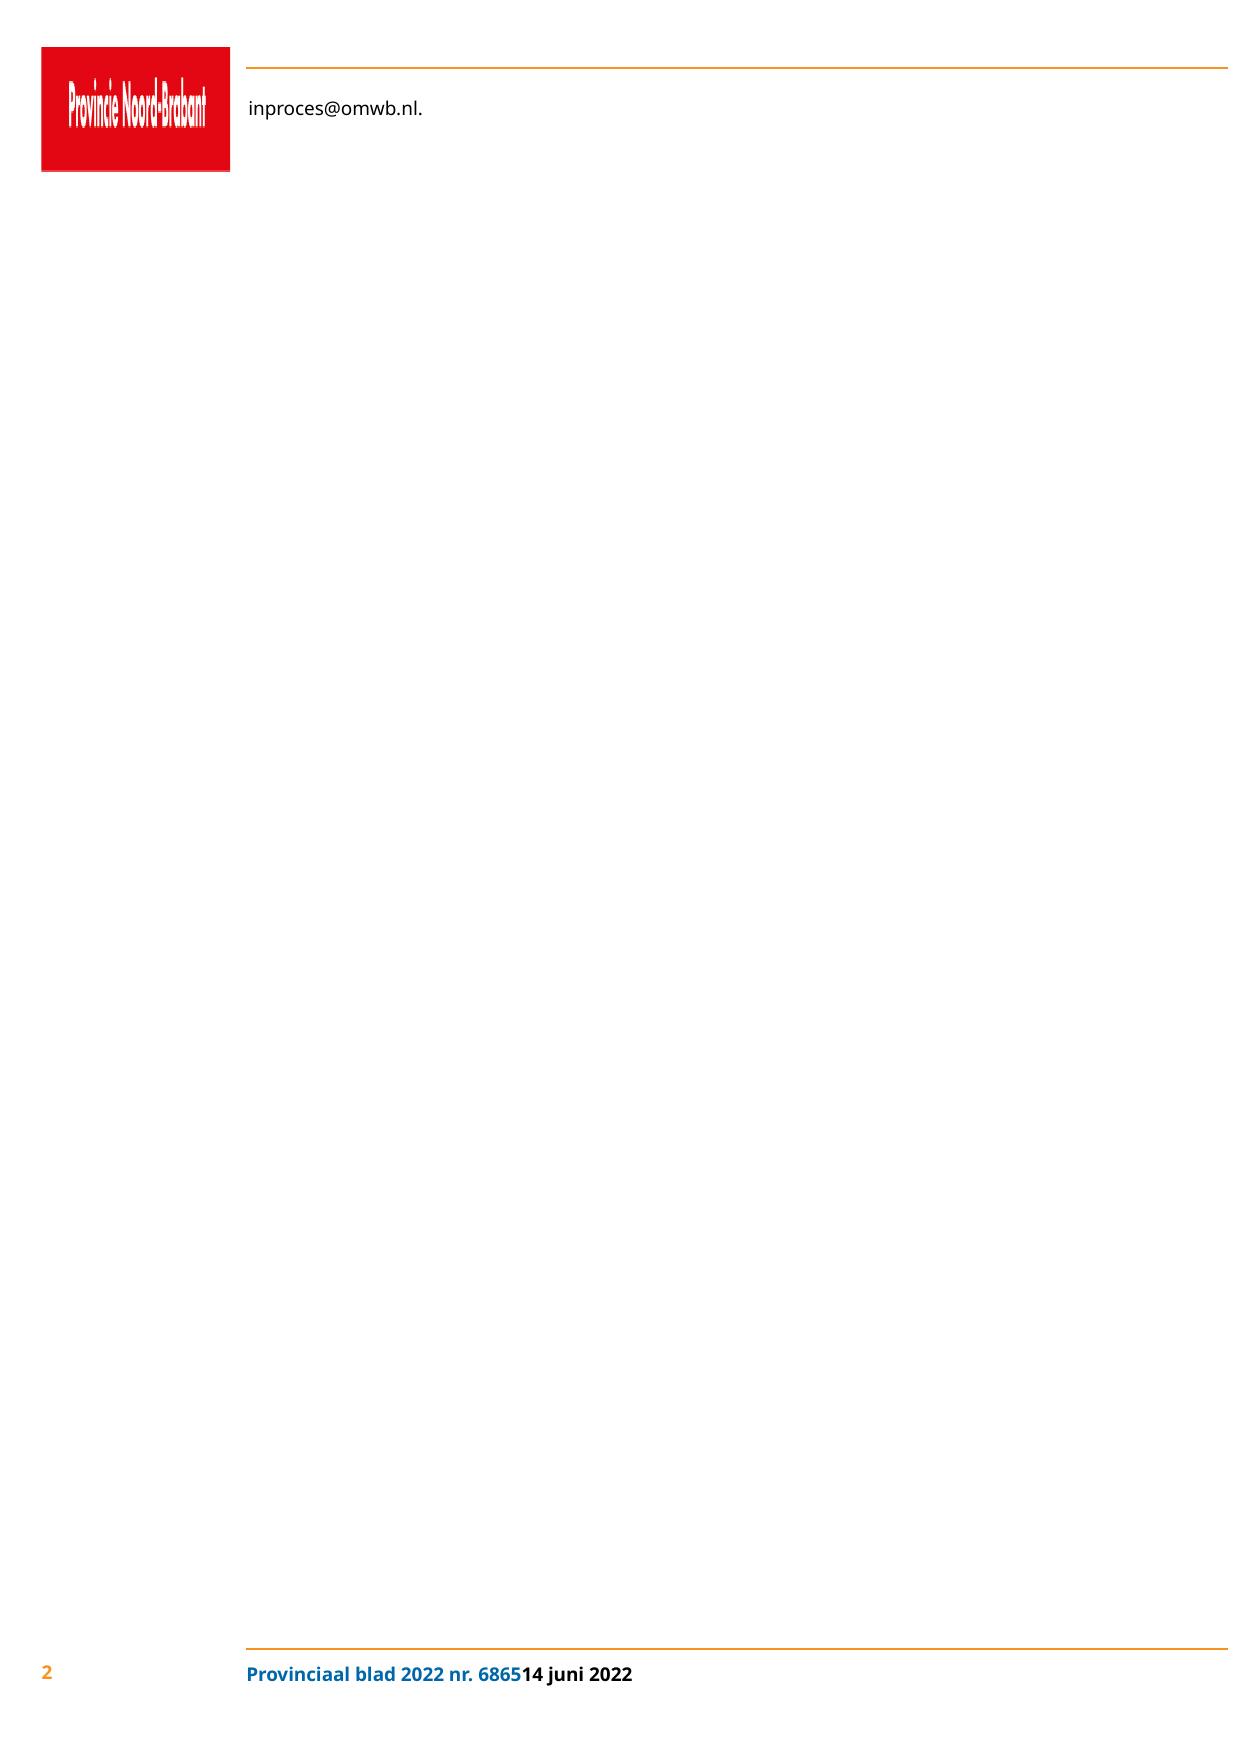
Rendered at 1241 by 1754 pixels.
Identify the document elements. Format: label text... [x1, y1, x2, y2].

picture [41, 47, 231, 172]
text inproces@omwb.nl. [248, 95, 1152, 121]
